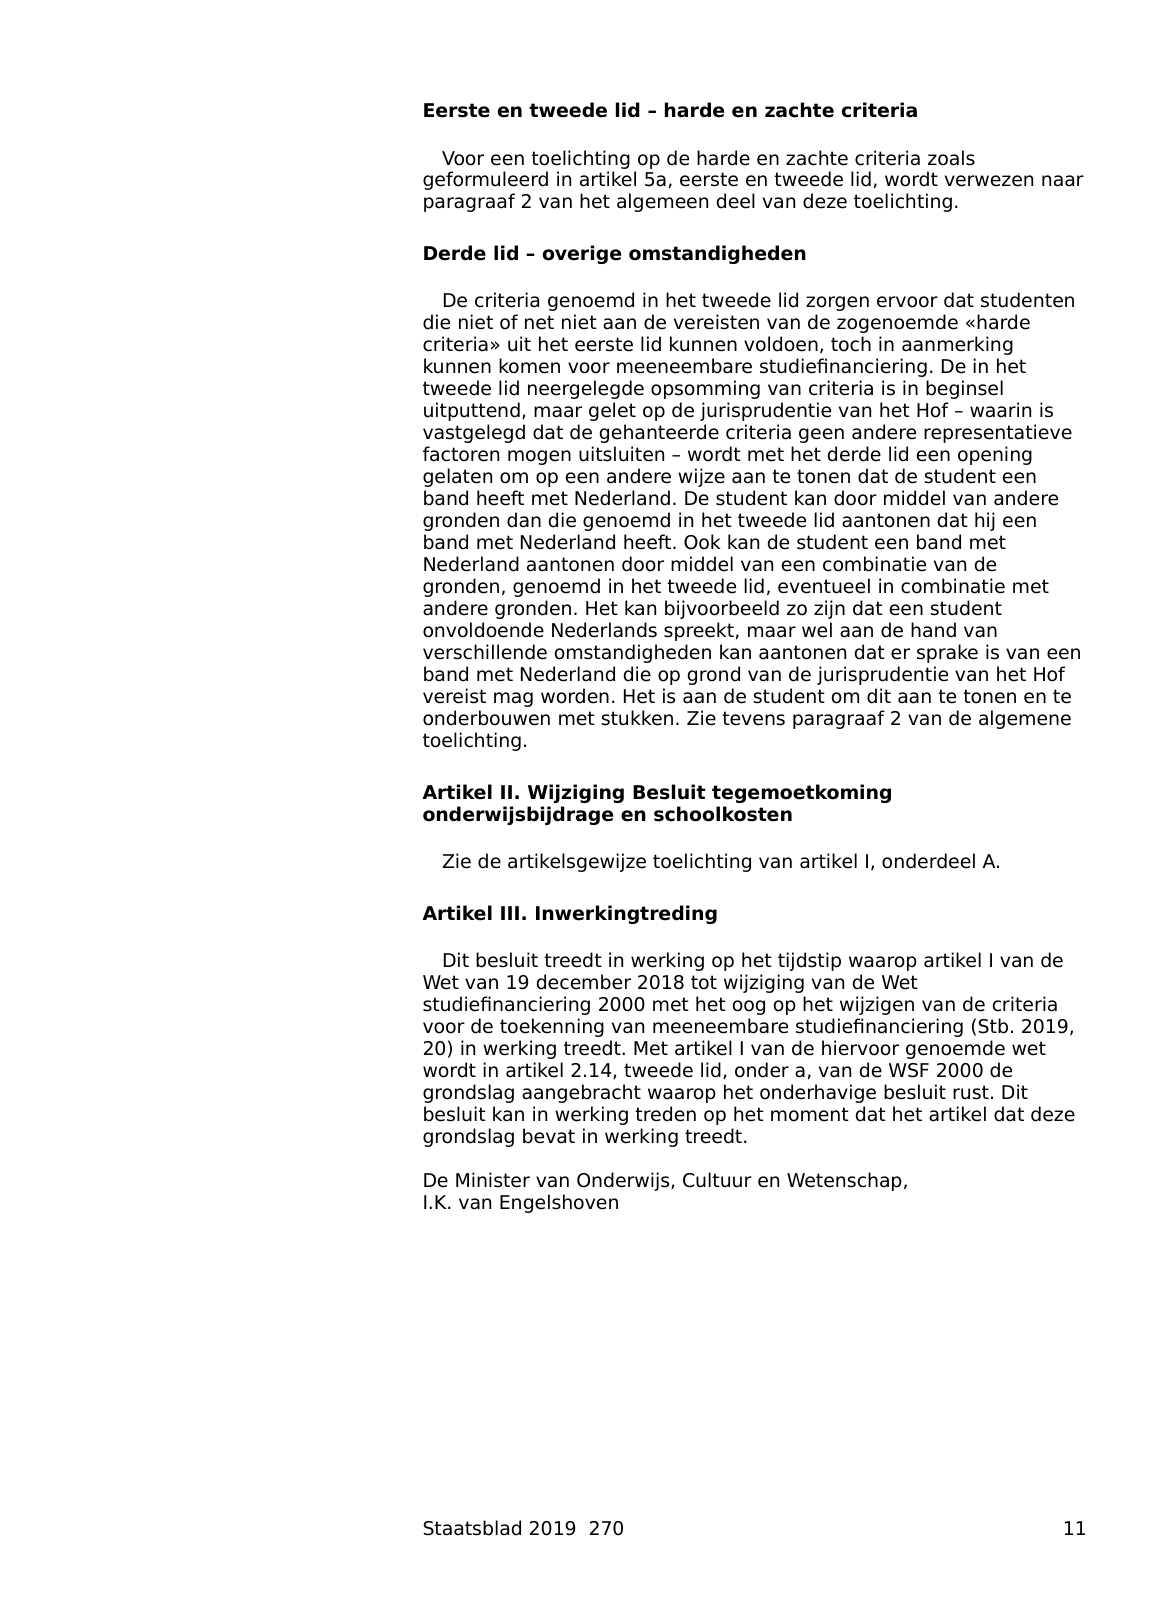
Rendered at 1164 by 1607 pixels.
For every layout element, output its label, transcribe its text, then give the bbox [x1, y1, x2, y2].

text De criteria genoemd in het tweede lid zorgen ervoor dat studenten die niet of net niet aan de vereisten van de zogenoemde «harde criteria» uit het eerste lid kunnen voldoen, toch in aanmerking kunnen komen voor meeneembare studiefinanciering. De in het tweede lid neergelegde opsomming van criteria is in beginsel uitputtend, maar gelet op de jurisprudentie van het Hof – waarin is vastgelegd dat de gehanteerde criteria geen andere representatieve factoren mogen uitsluiten – wordt met het derde lid een opening gelaten om op een andere wijze aan te tonen dat de student een band heeft met Nederland. De student kan door middel van andere gronden dan die genoemd in het tweede lid aantonen dat hij een band met Nederland heeft. Ook kan de student een band met Nederland aantonen door middel van een combinatie van de gronden, genoemd in het tweede lid, eventueel in combinatie met andere gronden. Het kan bijvoorbeeld zo zijn dat een student onvoldoende Nederlands spreekt, maar wel aan de hand van verschillende omstandigheden kan aantonen dat er sprake is van een band met Nederland die op grond van de jurisprudentie van het Hof vereist mag worden. Het is aan de student om dit aan te tonen en te onderbouwen met stukken. Zie tevens paragraaf 2 van de algemene toelichting. [422, 290, 1087, 752]
text Zie de artikelsgewijze toelichting van artikel I, onderdeel A. [422, 851, 1087, 873]
subtitle Artikel III. Inwerkingtreding [422, 903, 1087, 925]
subtitle Eerste en tweede lid – harde en zachte criteria [422, 100, 1087, 122]
text Dit besluit treedt in werking op het tijdstip waarop artikel I van de Wet van 19 december 2018 tot wijziging van de Wet studiefinanciering 2000 met het oog op het wijzigen van de criteria voor de toekenning van meeneembare studiefinanciering (Stb. 2019, 20) in werking treedt. Met artikel I van de hiervoor genoemde wet wordt in artikel 2.14, tweede lid, onder a, van de WSF 2000 de grondslag aangebracht waarop het onderhavige besluit rust. Dit besluit kan in werking treden op het moment dat het artikel dat deze grondslag bevat in werking treedt. [422, 950, 1087, 1148]
text De Minister van Onderwijs, Cultuur en Wetenschap, I.K. van Engelshoven [422, 1170, 1087, 1214]
text Voor een toelichting op de harde en zachte criteria zoals geformuleerd in artikel 5a, eerste en tweede lid, wordt verwezen naar paragraaf 2 van het algemeen deel van deze toelichting. [422, 147, 1087, 213]
subtitle Artikel II. Wijziging Besluit tegemoetkoming onderwijsbijdrage en schoolkosten [422, 782, 1087, 826]
subtitle Derde lid – overige omstandigheden [422, 243, 1087, 265]
